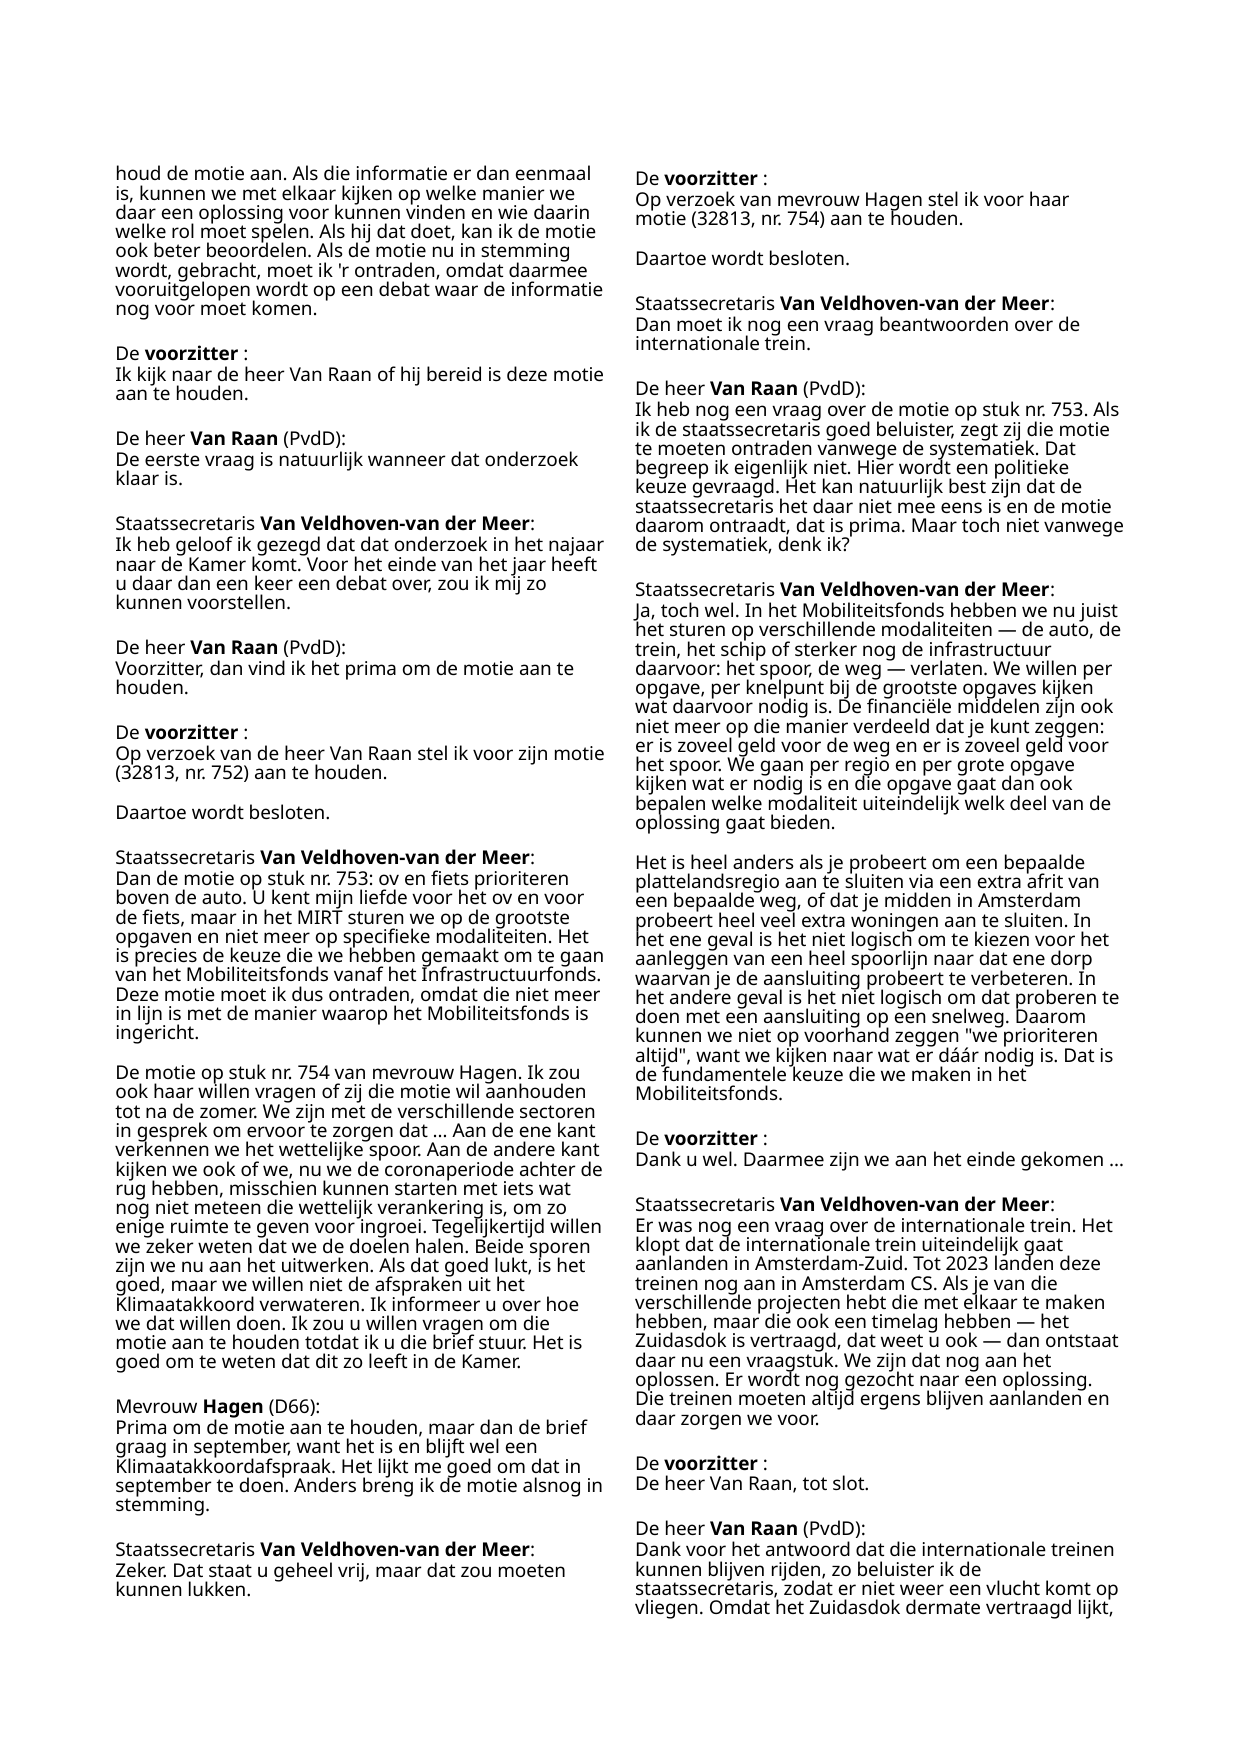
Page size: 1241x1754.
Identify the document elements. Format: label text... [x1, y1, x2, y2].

text Staatssecretaris Van Veldhoven-van der Meer: [635, 576, 1125, 602]
text Daartoe wordt besloten. [115, 804, 605, 823]
text Op verzoek van de heer Van Raan stel ik voor zijn motie (32813, nr. 752) aan te houden. [115, 745, 605, 783]
text De heer Van Raan (PvdD): [635, 1516, 1125, 1541]
text Ik heb geloof ik gezegd dat dat onderzoek in het najaar naar de Kamer komt. Voor het einde van het jaar heeft u daar dan een keer een debat over, zou ik mij zo kunnen voorstellen. [115, 536, 605, 613]
text Staatssecretaris Van Veldhoven-van der Meer: [115, 844, 605, 870]
text Ik heb nog een vraag over de motie op stuk nr. 753. Als ik de staatssecretaris goed beluister, zegt zij die motie te moeten ontraden vanwege de systematiek. Dat begreep ik eigenlijk niet. Hier wordt een politieke keuze gevraagd. Het kan natuurlijk best zijn dat de staatssecretaris het daar niet mee eens is en de motie daarom ontraadt, dat is prima. Maar toch niet vanwege de systematiek, denk ik? [635, 401, 1125, 555]
text Dan de motie op stuk nr. 753: ov en fiets prioriteren boven de auto. U kent mijn liefde voor het ov en voor de fiets, maar in het MIRT sturen we op de grootste opgaven en niet meer op specifieke modaliteiten. Het is precies de keuze die we hebben gemaakt om te gaan van het Mobiliteitsfonds vanaf het Infrastructuurfonds. Deze motie moet ik dus ontraden, omdat die niet meer in lijn is met de manier waarop het Mobiliteitsfonds is ingericht. [115, 870, 605, 1043]
text Mevrouw Hagen (D66): [115, 1393, 605, 1419]
text De motie op stuk nr. 754 van mevrouw Hagen. Ik zou ook haar willen vragen of zij die motie wil aanhouden tot na de zomer. We zijn met de verschillende sectoren in gesprek om ervoor te zorgen dat … Aan de ene kant verkennen we het wettelijke spoor. Aan de andere kant kijken we ook of we, nu we de coronaperiode achter de rug hebben, misschien kunnen starten met iets wat nog niet meteen die wettelijk verankering is, om zo enige ruimte te geven voor ingroei. Tegelijkertijd willen we zeker weten dat we de doelen halen. Beide sporen zijn we nu aan het uitwerken. Als dat goed lukt, is het goed, maar we willen niet de afspraken uit het Klimaatakkoord verwateren. Ik informeer u over hoe we dat willen doen. Ik zou u willen vragen om die motie aan te houden totdat ik u die brief stuur. Het is goed om te weten dat dit zo leeft in de Kamer. [115, 1064, 605, 1373]
text De voorzitter : [115, 719, 605, 745]
text Ja, toch wel. In het Mobiliteitsfonds hebben we nu juist het sturen op verschillende modaliteiten — de auto, de trein, het schip of sterker nog de infrastructuur daarvoor: het spoor, de weg — verlaten. We willen per opgave, per knelpunt bij de grootste opgaves kijken wat daarvoor nodig is. De financiële middelen zijn ook niet meer op die manier verdeeld dat je kunt zeggen: er is zoveel geld voor de weg en er is zoveel geld voor het spoor. We gaan per regio en per grote opgave kijken wat er nodig is en die opgave gaat dan ook bepalen welke modaliteit uiteindelijk welk deel van de oplossing gaat bieden. [635, 602, 1125, 833]
text Dank voor het antwoord dat die internationale treinen kunnen blijven rijden, zo beluister ik de staatssecretaris, zodat er niet weer een vlucht komt op vliegen. Omdat het Zuidasdok dermate vertraagd lijkt, [635, 1541, 1125, 1618]
text Staatssecretaris Van Veldhoven-van der Meer: [115, 511, 605, 536]
text De voorzitter : [115, 340, 605, 366]
text Dank u wel. Daarmee zijn we aan het einde gekomen … [635, 1151, 1125, 1170]
text De eerste vraag is natuurlijk wanneer dat onderzoek klaar is. [115, 451, 605, 490]
text Er was nog een vraag over de internationale trein. Het klopt dat de internationale trein uiteindelijk gaat aanlanden in Amsterdam-Zuid. Tot 2023 landen deze treinen nog aan in Amsterdam CS. Als je van die verschillende projecten hebt die met elkaar te maken hebben, maar die ook een timelag hebben — het Zuidasdok is vertraagd, dat weet u ook — dan ontstaat daar nu een vraagstuk. We zijn dat nog aan het oplossen. Er wordt nog gezocht naar een oplossing. Die treinen moeten altijd ergens blijven aanlanden en daar zorgen we voor. [635, 1217, 1125, 1429]
text Daartoe wordt besloten. [635, 250, 1125, 269]
text De voorzitter : [635, 1450, 1125, 1475]
text Op verzoek van mevrouw Hagen stel ik voor haar motie (32813, nr. 754) aan te houden. [635, 191, 1125, 229]
text Zeker. Dat staat u geheel vrij, maar dat zou moeten kunnen lukken. [115, 1562, 605, 1601]
text De voorzitter : [635, 1125, 1125, 1151]
text Staatssecretaris Van Veldhoven-van der Meer: [635, 290, 1125, 316]
text Dan moet ik nog een vraag beantwoorden over de internationale trein. [635, 316, 1125, 355]
text De heer Van Raan (PvdD): [115, 425, 605, 451]
text De voorzitter : [635, 165, 1125, 191]
text Prima om de motie aan te houden, maar dan de brief graag in september, want het is en blijft wel een Klimaatakkoordafspraak. Het lijkt me goed om dat in september te doen. Anders breng ik de motie alsnog in stemming. [115, 1419, 605, 1516]
text Het is heel anders als je probeert om een bepaalde plattelandsregio aan te sluiten via een extra afrit van een bepaalde weg, of dat je midden in Amsterdam probeert heel veel extra woningen aan te sluiten. In het ene geval is het niet logisch om te kiezen voor het aanleggen van een heel spoorlijn naar dat ene dorp waarvan je de aansluiting probeert te verbeteren. In het andere geval is het niet logisch om dat proberen te doen met een aansluiting op een snelweg. Daarom kunnen we niet op voorhand zeggen "we prioriteren altijd", want we kijken naar wat er dáár nodig is. Dat is de fundamentele keuze die we maken in het Mobiliteitsfonds. [635, 854, 1125, 1104]
text houd de motie aan. Als die informatie er dan eenmaal is, kunnen we met elkaar kijken op welke manier we daar een oplossing voor kunnen vinden en wie daarin welke rol moet spelen. Als hij dat doet, kan ik de motie ook beter beoordelen. Als de motie nu in stemming wordt, gebracht, moet ik 'r ontraden, omdat daarmee vooruitgelopen wordt op een debat waar de informatie nog voor moet komen. [115, 165, 605, 319]
text Ik kijk naar de heer Van Raan of hij bereid is deze motie aan te houden. [115, 366, 605, 404]
text De heer Van Raan (PvdD): [115, 634, 605, 660]
text Staatssecretaris Van Veldhoven-van der Meer: [635, 1191, 1125, 1217]
text Voorzitter, dan vind ik het prima om de motie aan te houden. [115, 660, 605, 698]
text Staatssecretaris Van Veldhoven-van der Meer: [115, 1536, 605, 1562]
text De heer Van Raan (PvdD): [635, 376, 1125, 401]
text De heer Van Raan, tot slot. [635, 1475, 1125, 1495]
